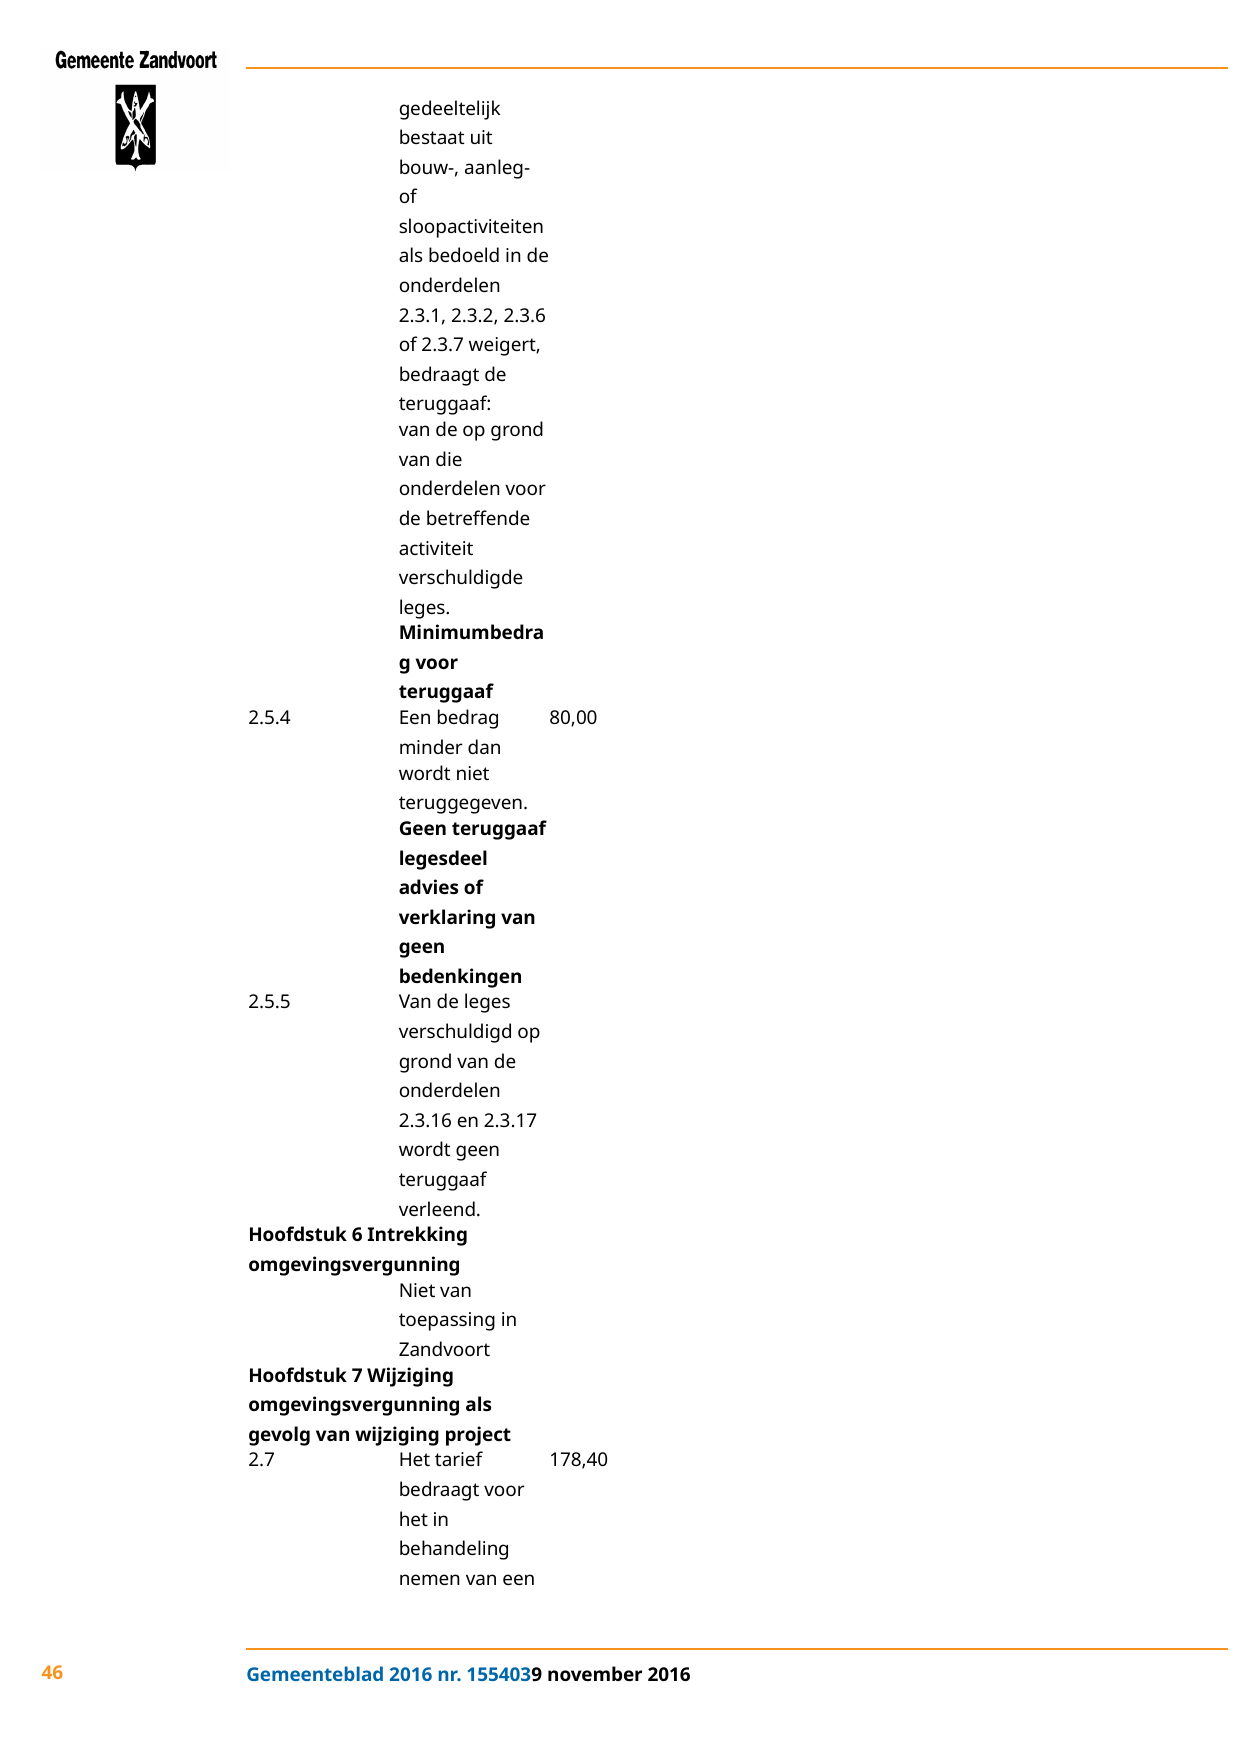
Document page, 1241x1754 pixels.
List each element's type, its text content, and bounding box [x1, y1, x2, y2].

table_cell 80,00 [549, 705, 700, 760]
table_cell [248, 815, 398, 989]
table_cell Van de leges verschuldigd op grond van de onderdelen 2.3.16 en 2.3.17 wordt geen teruggaaf verleend. [399, 989, 549, 1222]
table_cell [549, 1277, 700, 1362]
table_cell Geen teruggaaf legesdeel advies of verklaring van geen bedenkingen [399, 815, 549, 989]
table_cell 178,40 [549, 1447, 700, 1591]
table_cell [248, 416, 398, 619]
table_cell Niet van toepassing in Zandvoort [399, 1277, 549, 1362]
table_cell [248, 1277, 398, 1362]
table_cell gedeeltelijk bestaat uit bouw-, aanleg- of sloopactiviteiten als bedoeld in de onderdelen 2.3.1, 2.3.2, 2.3.6 of 2.3.7 weigert, bedraagt de teruggaaf: [399, 95, 549, 416]
table_cell [248, 760, 398, 815]
table_cell Het tarief bedraagt voor het in behandeling nemen van een [399, 1447, 549, 1591]
table_cell wordt niet teruggegeven. [399, 760, 549, 815]
table_cell [549, 760, 700, 815]
table_cell [549, 1222, 700, 1277]
table_cell 2.5.5 [248, 989, 398, 1222]
table_cell Minimumbedrag voor teruggaaf [399, 620, 549, 704]
table_cell Hoofdstuk 7 Wijziging omgevingsvergunning als gevolg van wijziging project [248, 1362, 549, 1447]
table_cell van de op grond van die onderdelen voor de betreffende activiteit verschuldigde leges. [399, 416, 549, 619]
table_cell [549, 620, 700, 704]
table_cell [549, 989, 700, 1222]
table_cell [549, 95, 700, 416]
table_cell Een bedrag minder dan [399, 705, 549, 760]
table_cell [248, 95, 398, 416]
table_cell 2.7 [248, 1447, 398, 1591]
table_cell [549, 416, 700, 619]
table_cell [248, 620, 398, 704]
table_cell Hoofdstuk 6 Intrekking omgevingsvergunning [248, 1222, 549, 1277]
table_cell 2.5.4 [248, 705, 398, 760]
picture [41, 47, 231, 172]
table_cell [549, 815, 700, 989]
table_cell [549, 1362, 700, 1447]
